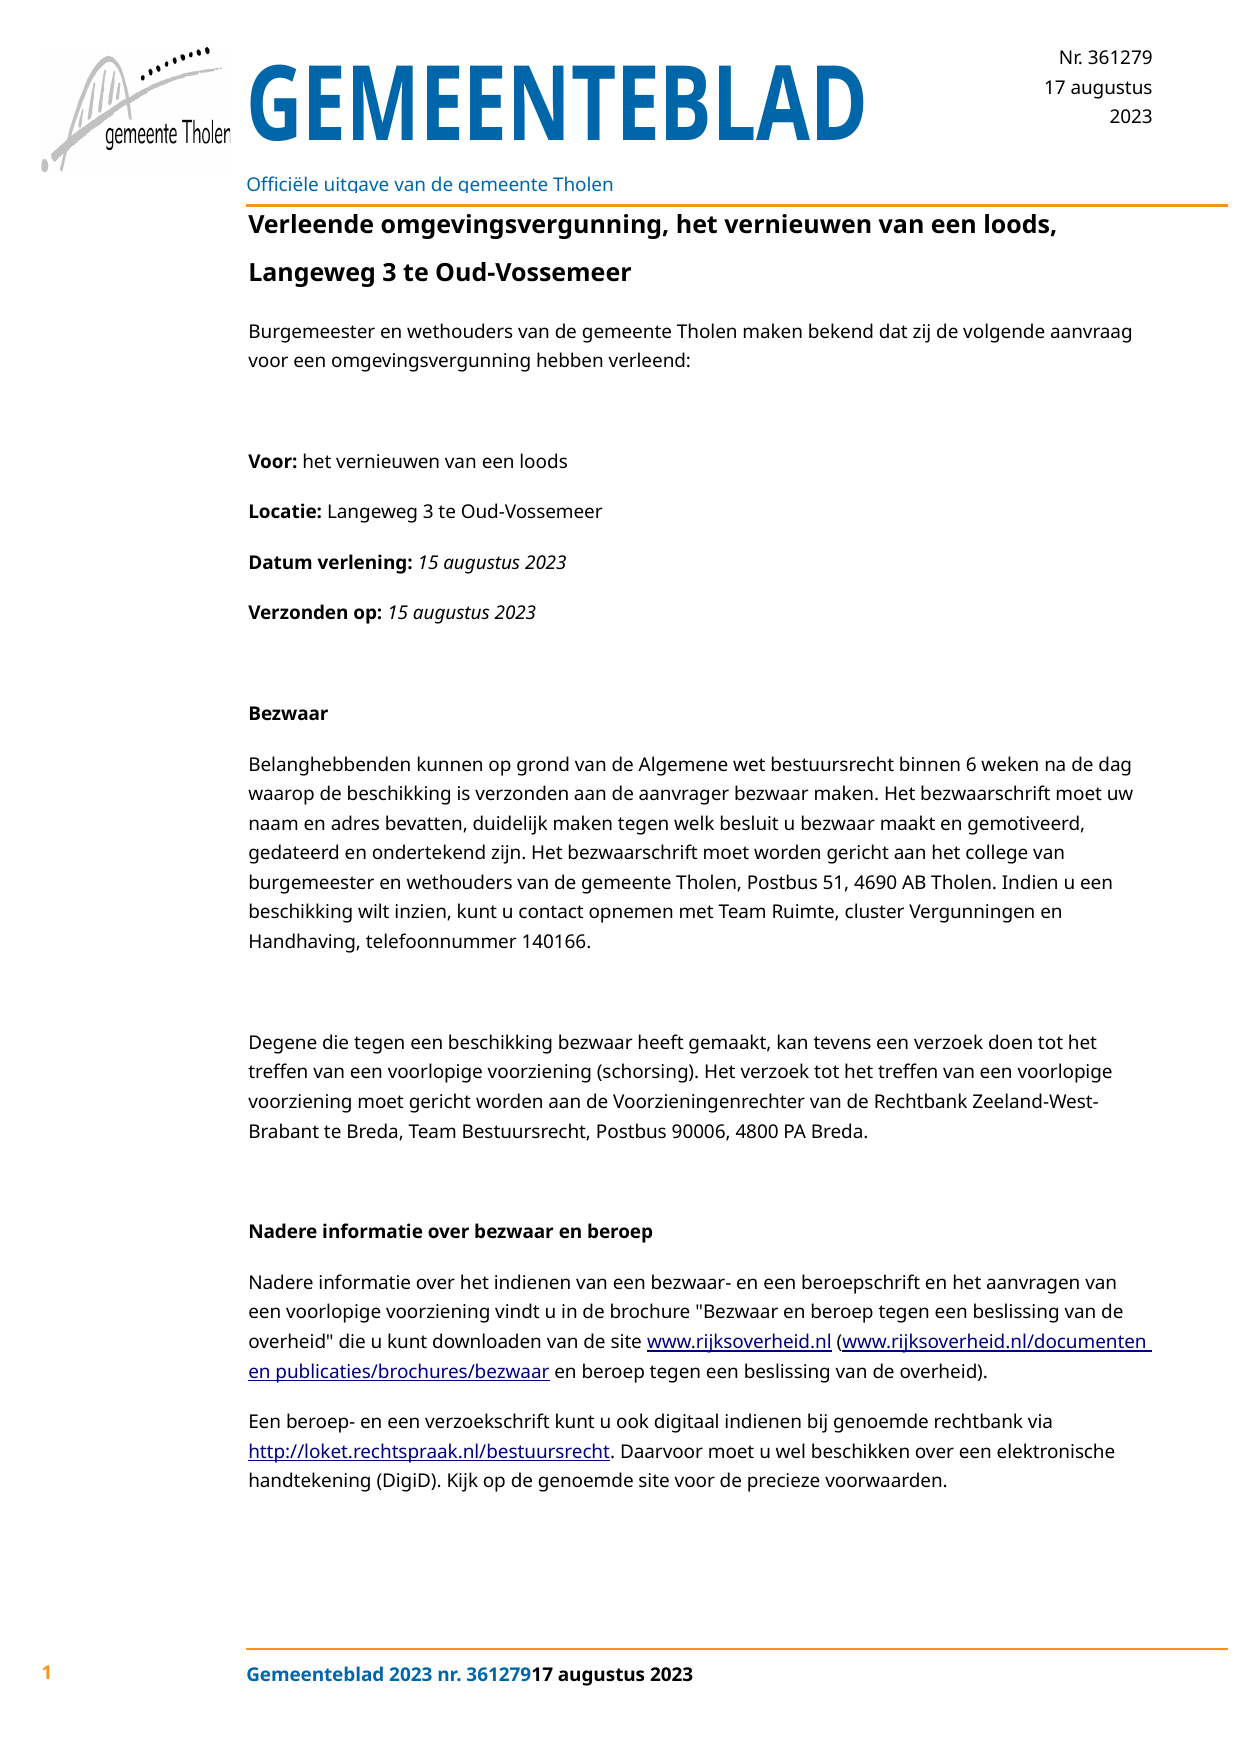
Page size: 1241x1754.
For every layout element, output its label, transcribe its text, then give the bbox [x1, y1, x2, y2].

text Locatie: Langeweg 3 te Oud-Vossemeer [248, 499, 1152, 524]
text Verzonden op: 15 augustus 2023 [248, 599, 1152, 625]
text Degene die tegen een beschikking bezwaar heeft gemaakt, kan tevens een verzoek doen tot het treffen van een voorlopige voorziening (schorsing). Het verzoek tot het treffen van een voorlopige voorziening moet gericht worden aan de Voorzieningenrechter van de Rechtbank Zeeland-West-Brabant te Breda, Team Bestuursrecht, Postbus 90006, 4800 PA Breda. [248, 1029, 1152, 1144]
text Bezwaar [248, 700, 1152, 726]
picture [41, 47, 231, 172]
text Nadere informatie over het indienen van een bezwaar- en een beroepschrift en het aanvragen van een voorlopige voorziening vindt u in de brochure "Bezwaar en beroep tegen een beslissing van de overheid" die u kunt downloaden van de site www.rijksoverheid.nl (www.rijksoverheid.nl/documenten en publicaties/brochures/bezwaar en beroep tegen een beslissing van de overheid). [248, 1269, 1152, 1384]
text Verleende omgevingsvergunning, het vernieuwen van een loods, Langeweg 3 te Oud-Vossemeer [248, 207, 1152, 288]
text Nadere informatie over bezwaar en beroep [248, 1219, 1152, 1244]
text Een beroep- en een verzoekschrift kunt u ook digitaal indienen bij genoemde rechtbank via http://loket.rechtspraak.nl/bestuursrecht. Daarvoor moet u wel beschikken over een elektronische handtekening (DigiD). Kijk op de genoemde site voor de precieze voorwaarden. [248, 1408, 1152, 1493]
text Datum verlening: 15 augustus 2023 [248, 549, 1152, 575]
text Voor: het vernieuwen van een loods [248, 448, 1152, 474]
text Belanghebbenden kunnen op grond van de Algemene wet bestuursrecht binnen 6 weken na de dag waarop de beschikking is verzonden aan de aanvrager bezwaar maken. Het bezwaarschrift moet uw naam en adres bevatten, duidelijk maken tegen welk besluit u bezwaar maakt en gemotiveerd, gedateerd en ondertekend zijn. Het bezwaarschrift moet worden gericht aan het college van burgemeester en wethouders van de gemeente Tholen, Postbus 51, 4690 AB Tholen. Indien u een beschikking wilt inzien, kunt u contact opnemen met Team Ruimte, cluster Vergunningen en Handhaving, telefoonnummer 140166. [248, 751, 1152, 954]
text Burgemeester en wethouders van de gemeente Tholen maken bekend dat zij de volgende aanvraag voor een omgevingsvergunning hebben verleend: [248, 318, 1152, 373]
